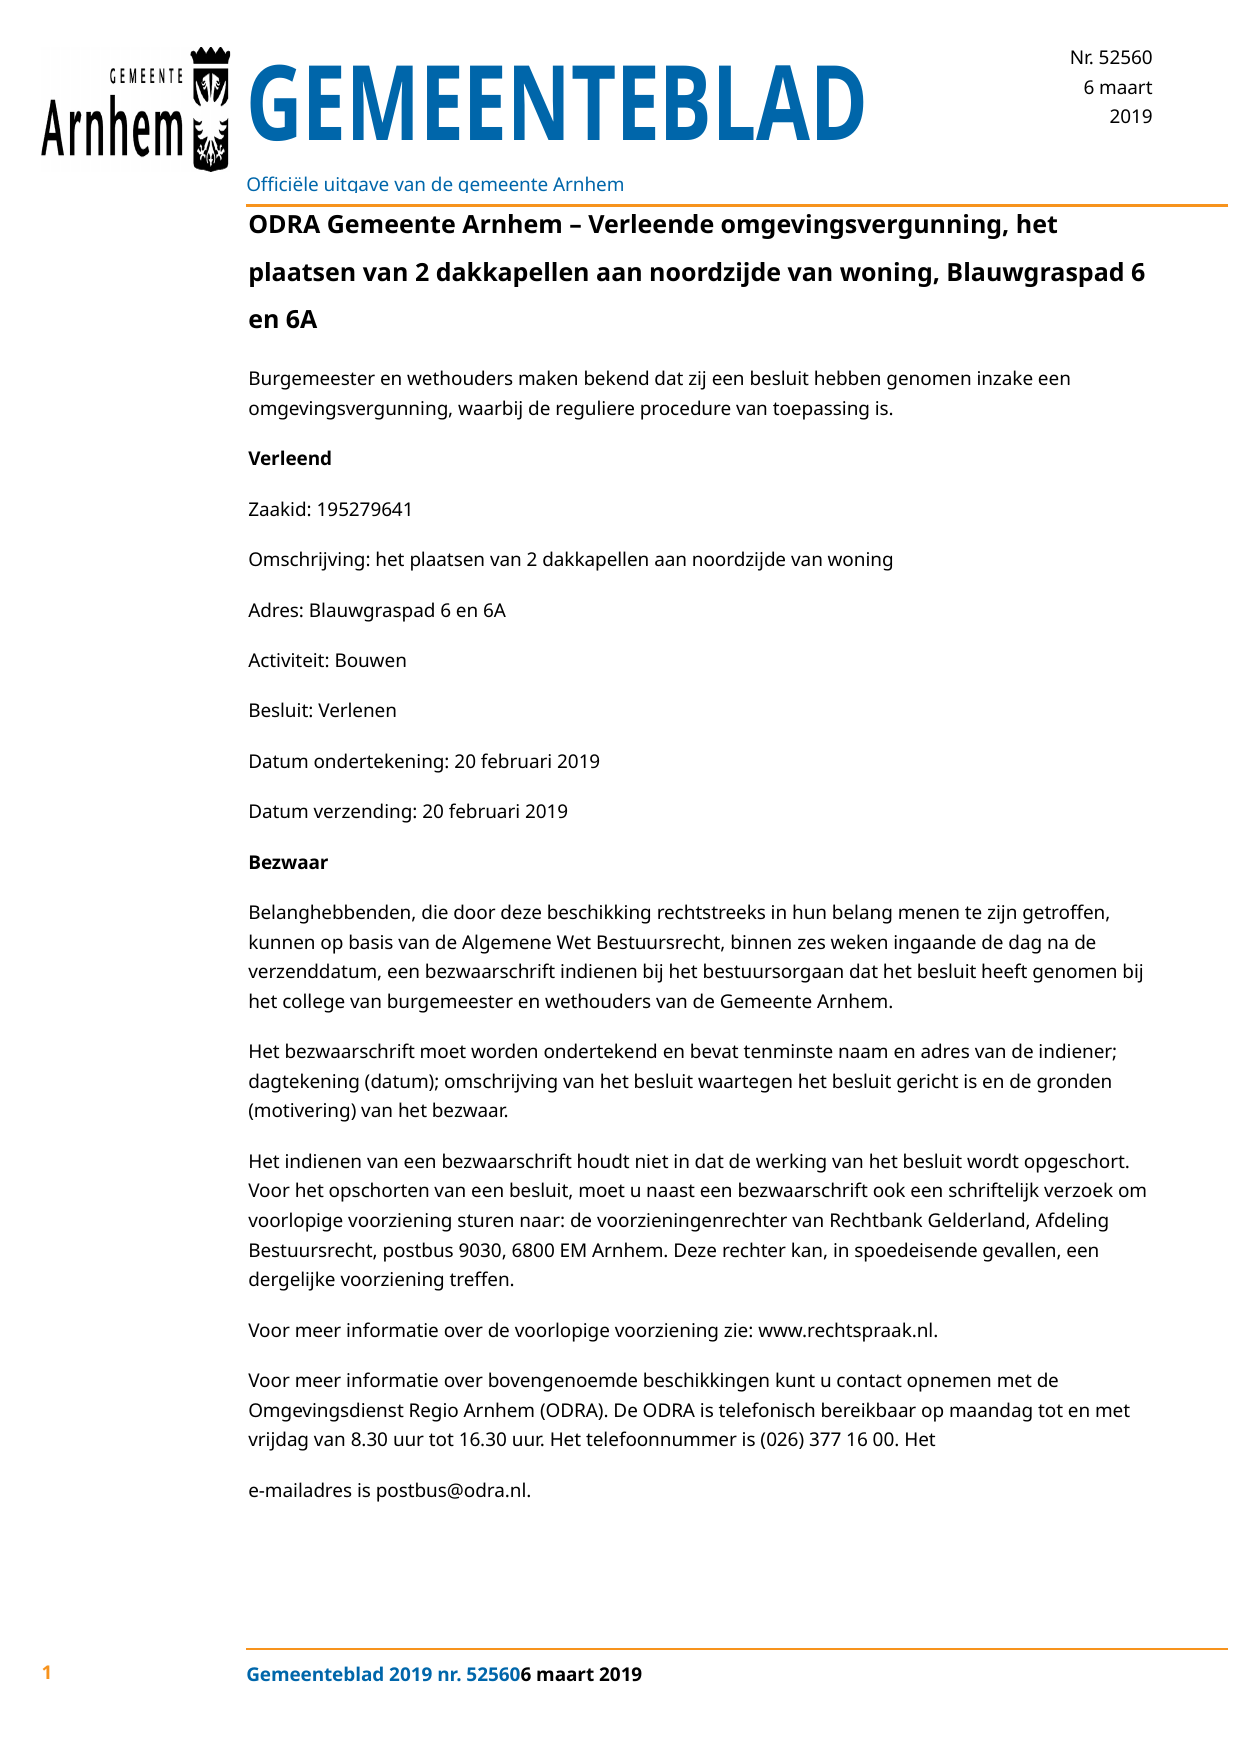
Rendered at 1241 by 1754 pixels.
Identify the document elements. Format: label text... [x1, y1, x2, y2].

text Besluit: Verlenen [248, 698, 1152, 723]
text Voor meer informatie over bovengenoemde beschikkingen kunt u contact opnemen met de Omgevingsdienst Regio Arnhem (ODRA). De ODRA is telefonisch bereikbaar op maandag tot en met vrijdag van 8.30 uur tot 16.30 uur. Het telefoonnummer is (026) 377 16 00. Het [248, 1367, 1152, 1452]
text Belanghebbenden, die door deze beschikking rechtstreeks in hun belang menen te zijn getroffen, kunnen op basis van de Algemene Wet Bestuursrecht, binnen zes weken ingaande de dag na de verzenddatum, een bezwaarschrift indienen bij het bestuursorgaan dat het besluit heeft genomen bij het college van burgemeester en wethouders van de Gemeente Arnhem. [248, 899, 1152, 1014]
text ODRA Gemeente Arnhem – Verleende omgevingsvergunning, het plaatsen van 2 dakkapellen aan noordzijde van woning, Blauwgraspad 6 en 6A [248, 207, 1152, 336]
text Datum ondertekening: 20 februari 2019 [248, 748, 1152, 774]
text Datum verzending: 20 februari 2019 [248, 798, 1152, 824]
text Adres: Blauwgraspad 6 en 6A [248, 597, 1152, 622]
text Voor meer informatie over de voorlopige voorziening zie: www.rechtspraak.nl. [248, 1317, 1152, 1342]
text Het bezwaarschrift moet worden ondertekend en bevat tenminste naam en adres van de indiener; dagtekening (datum); omschrijving van het besluit waartegen het besluit gericht is en de gronden (motivering) van het bezwaar. [248, 1038, 1152, 1123]
text Activiteit: Bouwen [248, 647, 1152, 673]
text e-mailadres is postbus@odra.nl. [248, 1477, 1152, 1502]
text Burgemeester en wethouders maken bekend dat zij een besluit hebben genomen inzake een omgevingsvergunning, waarbij de reguliere procedure van toepassing is. [248, 366, 1152, 421]
text Verleend [248, 446, 1152, 471]
text Omschrijving: het plaatsen van 2 dakkapellen aan noordzijde van woning [248, 546, 1152, 572]
text Zaakid: 195279641 [248, 496, 1152, 522]
text Bezwaar [248, 849, 1152, 874]
text Het indienen van een bezwaarschrift houdt niet in dat de werking van het besluit wordt opgeschort. Voor het opschorten van een besluit, moet u naast een bezwaarschrift ook een schriftelijk verzoek om voorlopige voorziening sturen naar: de voorzieningenrechter van Rechtbank Gelderland, Afdeling Bestuursrecht, postbus 9030, 6800 EM Arnhem. Deze rechter kan, in spoedeisende gevallen, een dergelijke voorziening treffen. [248, 1148, 1152, 1292]
picture [41, 47, 231, 172]
